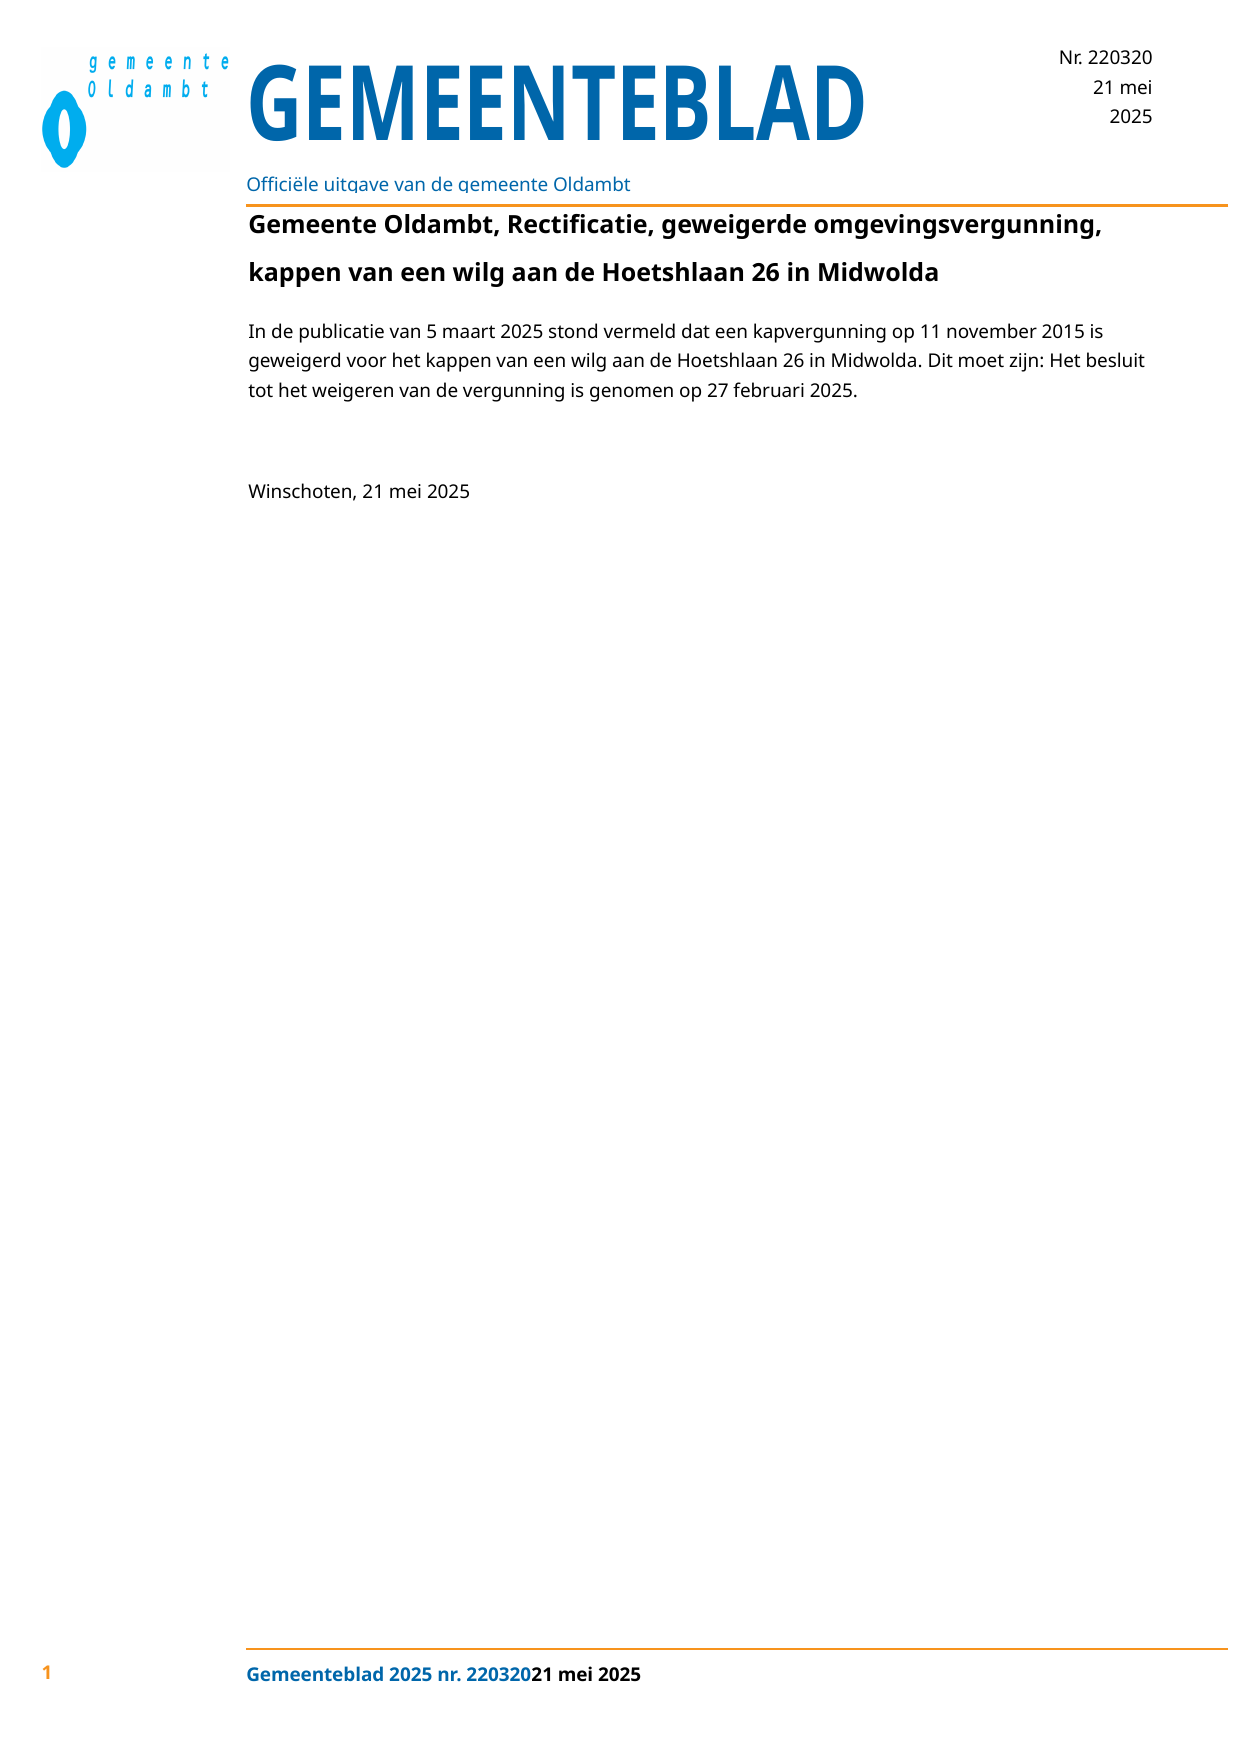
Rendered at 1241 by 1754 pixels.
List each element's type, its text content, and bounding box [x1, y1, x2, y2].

text Gemeente Oldambt, Rectificatie, geweigerde omgevingsvergunning, kappen van een wilg aan de Hoetshlaan 26 in Midwolda [248, 207, 1152, 288]
text In de publicatie van 5 maart 2025 stond vermeld dat een kapvergunning op 11 november 2015 is geweigerd voor het kappen van een wilg aan de Hoetshlaan 26 in Midwolda. Dit moet zijn: Het besluit tot het weigeren van de vergunning is genomen op 27 februari 2025. [248, 318, 1152, 403]
picture [41, 47, 231, 172]
text Winschoten, 21 mei 2025 [248, 478, 1152, 504]
